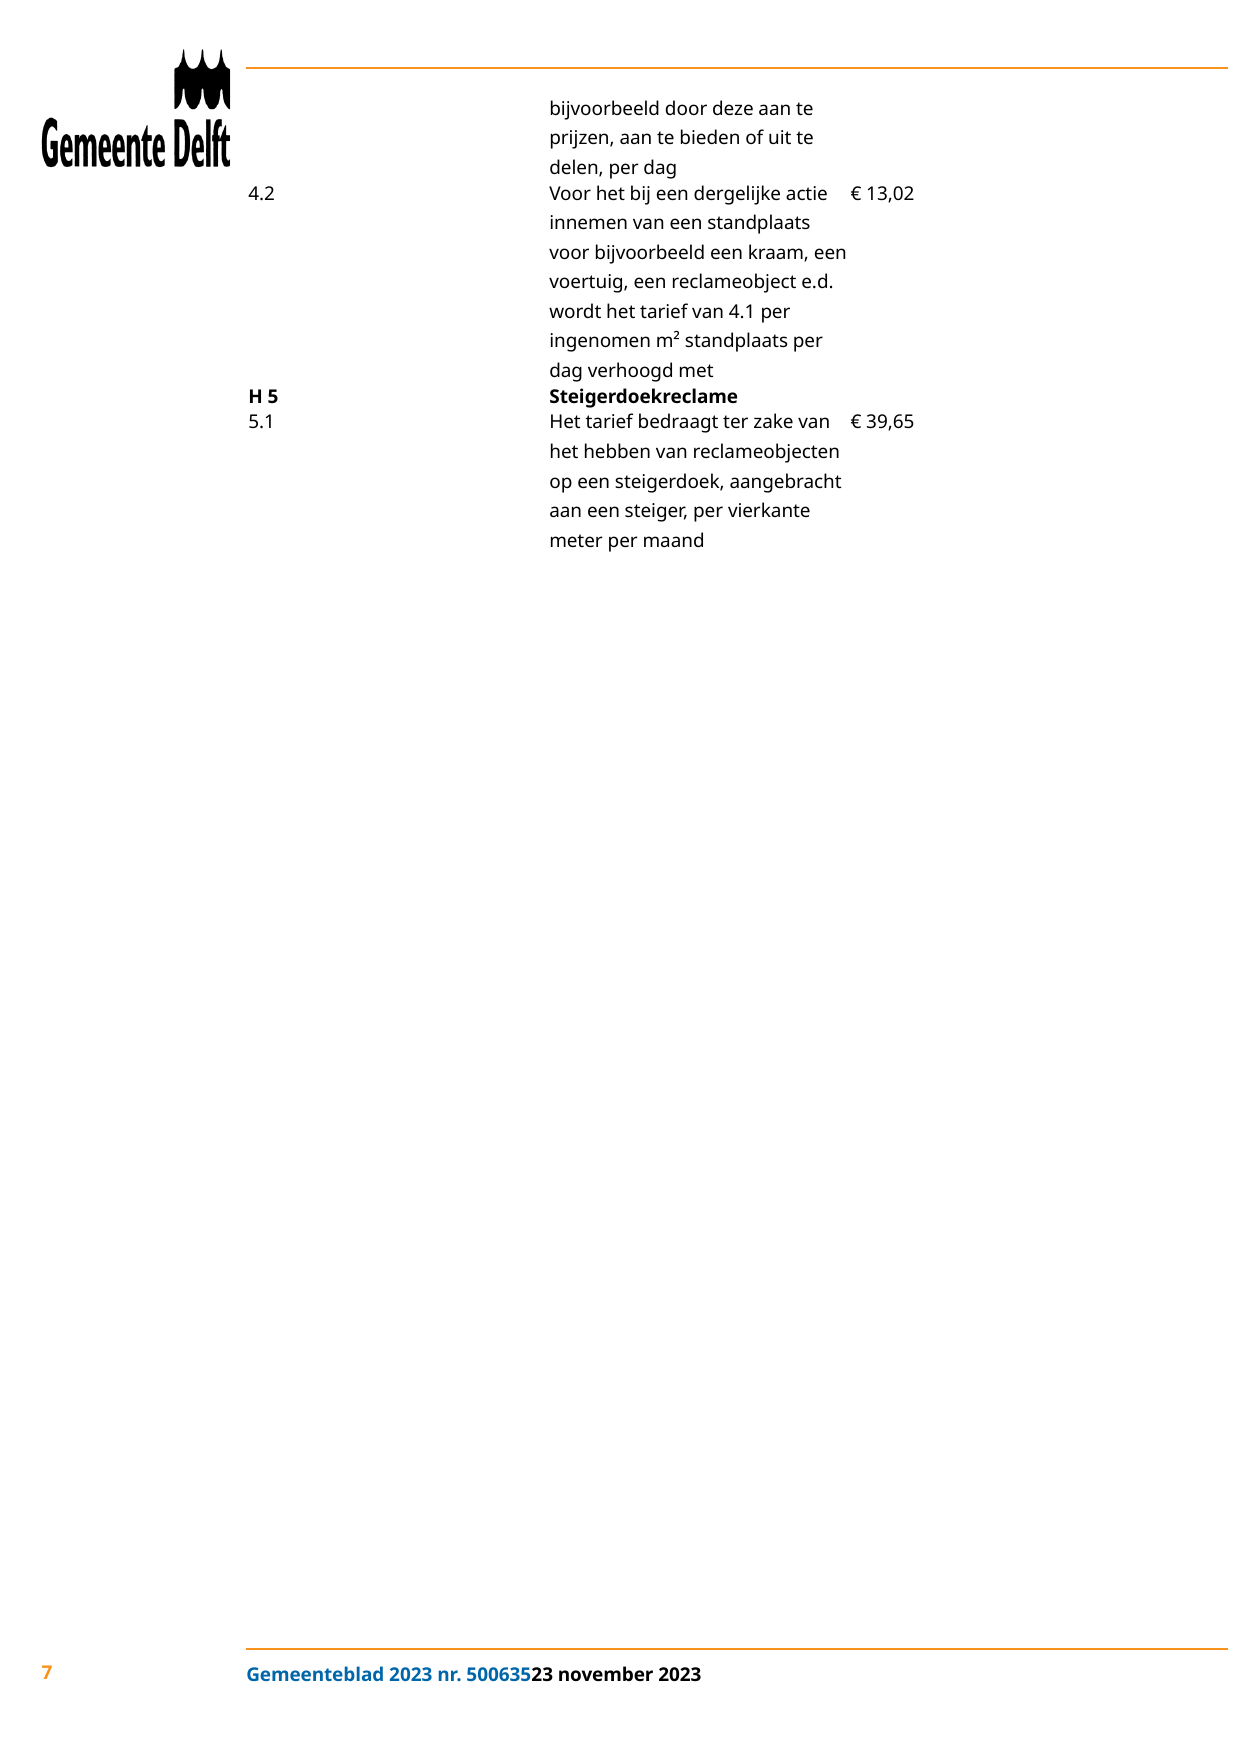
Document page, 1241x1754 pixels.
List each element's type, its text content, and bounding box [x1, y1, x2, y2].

table_cell bijvoorbeeld door deze aan te prijzen, aan te bieden of uit te delen, per dag [549, 95, 850, 180]
table_cell 5.1 [248, 409, 549, 553]
table_cell Voor het bij een dergelijke actie innemen van een standplaats voor bijvoorbeeld een kraam, een voertuig, een reclameobject e.d. wordt het tarief van 4.1 per ingenomen m² standplaats per dag verhoogd met [549, 180, 850, 383]
table_cell Het tarief bedraagt ter zake van het hebben van reclameobjecten op een steigerdoek, aangebracht aan een steiger, per vierkante meter per maand [549, 409, 850, 553]
table_cell [850, 383, 1152, 409]
table_cell € 13,02 [850, 180, 1152, 383]
table_cell H 5 [248, 383, 549, 409]
table_cell [850, 95, 1152, 180]
table_cell [248, 95, 549, 180]
table_cell 4.2 [248, 180, 549, 383]
table_cell Steigerdoekreclame [549, 383, 850, 409]
picture [41, 47, 231, 172]
table_cell € 39,65 [850, 409, 1152, 553]
